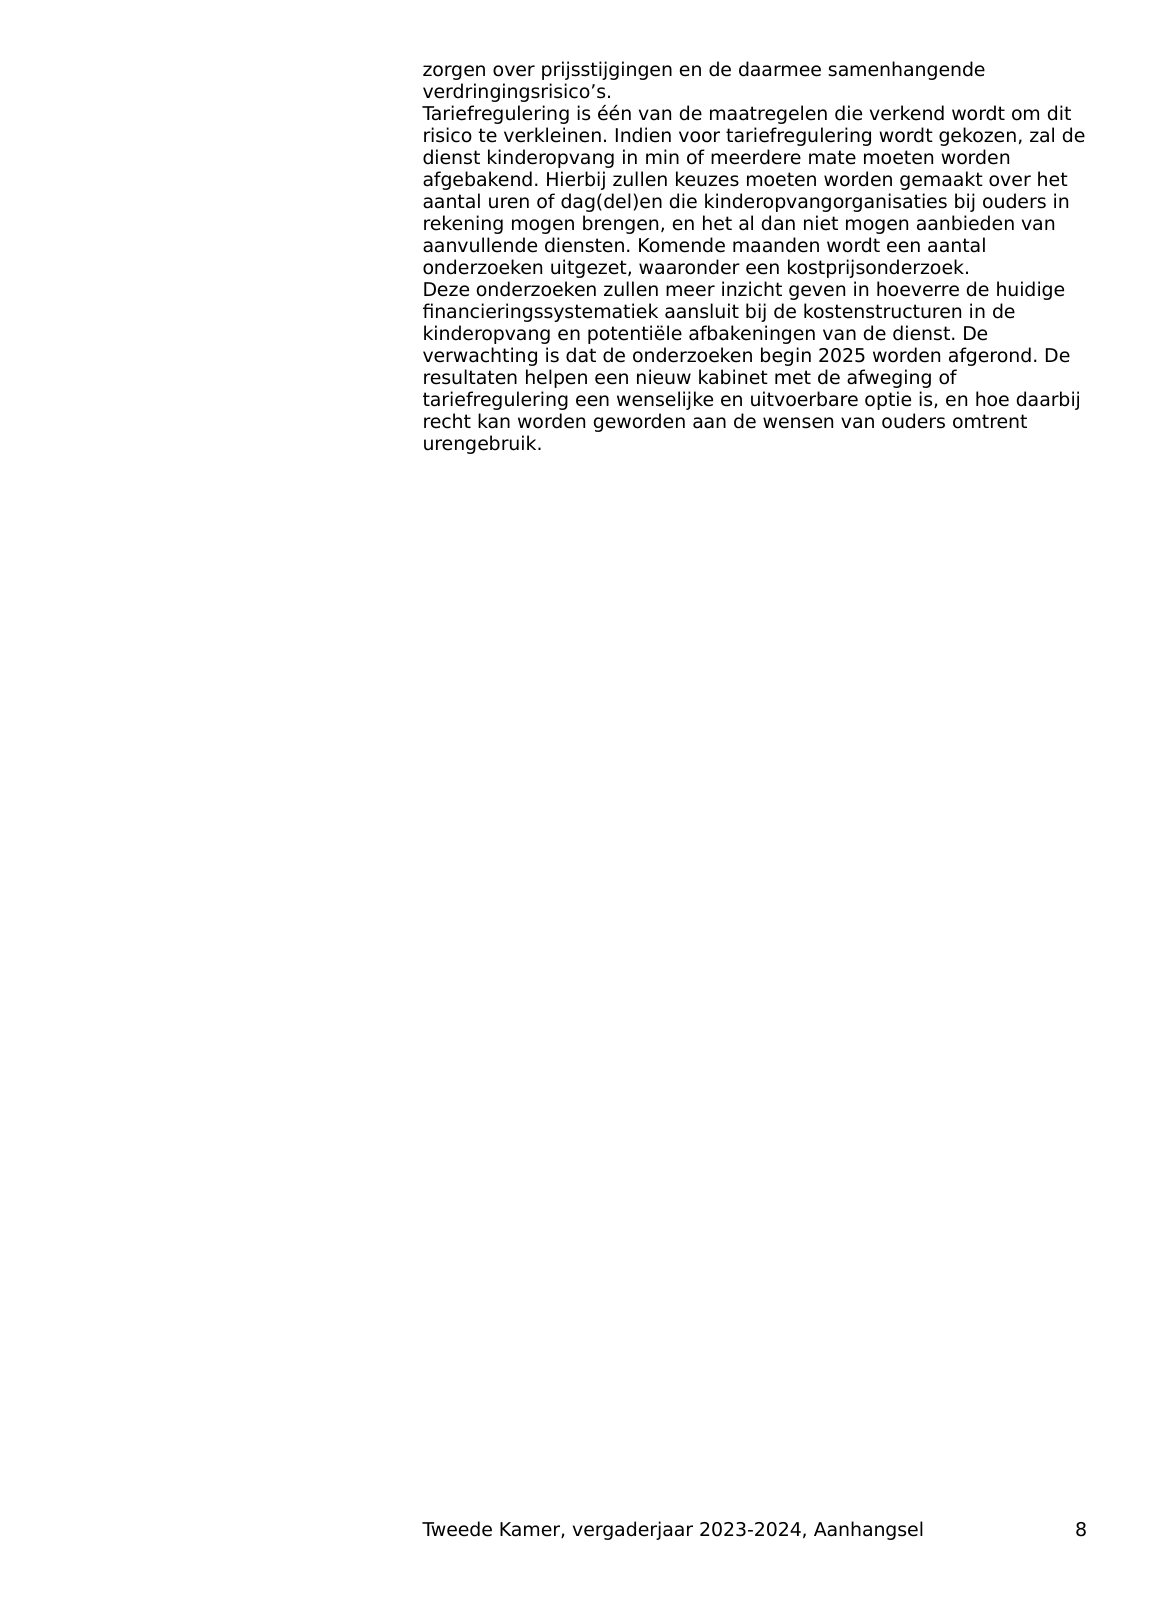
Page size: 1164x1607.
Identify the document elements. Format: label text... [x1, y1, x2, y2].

text zorgen over prijsstijgingen en de daarmee samenhangende verdringingsrisico’s. [422, 59, 1087, 103]
text Deze onderzoeken zullen meer inzicht geven in hoeverre de huidige financieringssystematiek aansluit bij de kostenstructuren in de kinderopvang en potentiële afbakeningen van de dienst. De verwachting is dat de onderzoeken begin 2025 worden afgerond. De resultaten helpen een nieuw kabinet met de afweging of tariefregulering een wenselijke en uitvoerbare optie is, en hoe daarbij recht kan worden geworden aan de wensen van ouders omtrent urengebruik. [422, 279, 1087, 455]
text Tariefregulering is één van de maatregelen die verkend wordt om dit risico te verkleinen. Indien voor tariefregulering wordt gekozen, zal de dienst kinderopvang in min of meerdere mate moeten worden afgebakend. Hierbij zullen keuzes moeten worden gemaakt over het aantal uren of dag(del)en die kinderopvangorganisaties bij ouders in rekening mogen brengen, en het al dan niet mogen aanbieden van aanvullende diensten. Komende maanden wordt een aantal onderzoeken uitgezet, waaronder een kostprijsonderzoek. [422, 103, 1087, 279]
